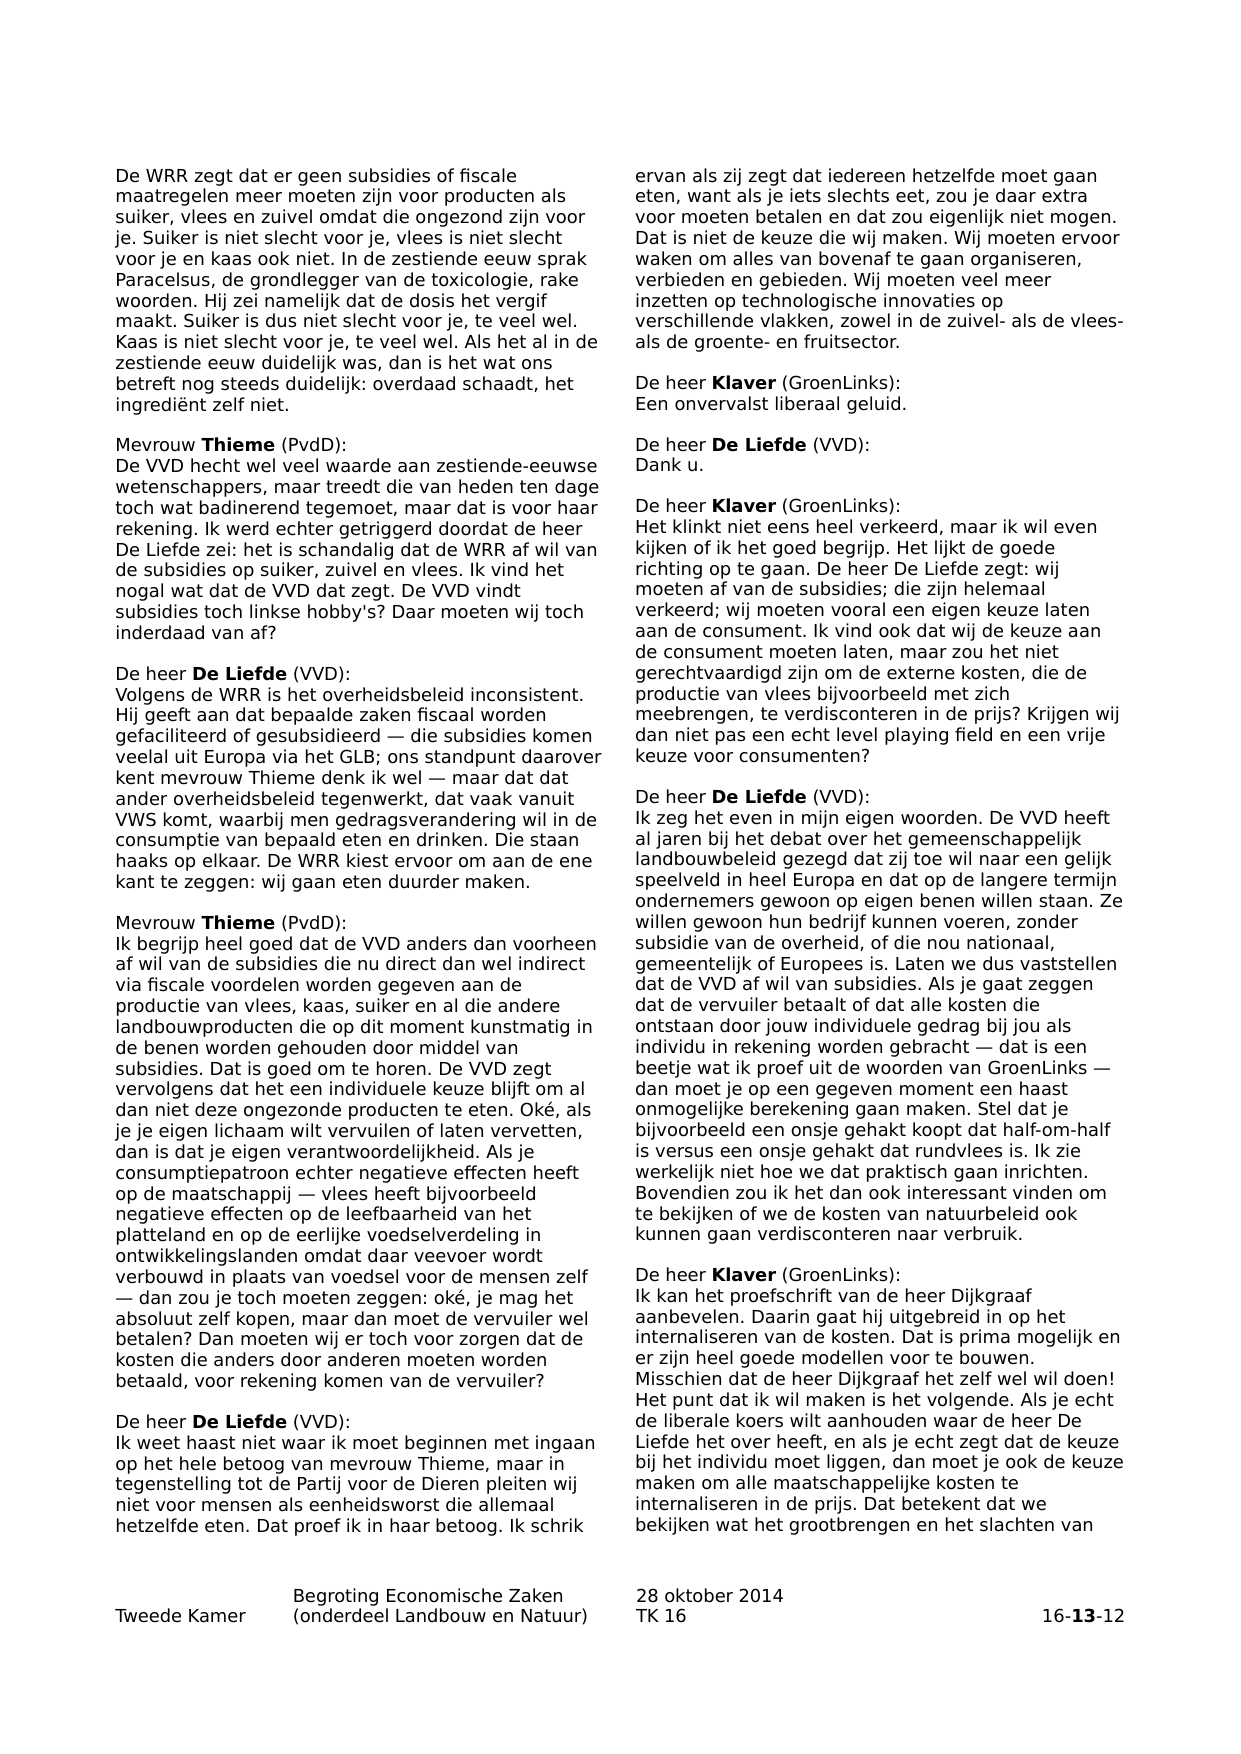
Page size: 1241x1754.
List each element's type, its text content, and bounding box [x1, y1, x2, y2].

text De WRR zegt dat er geen subsidies of fiscale maatregelen meer moeten zijn voor producten als suiker, vlees en zuivel omdat die ongezond zijn voor je. Suiker is niet slecht voor je, vlees is niet slecht voor je en kaas ook niet. In de zestiende eeuw sprak Paracelsus, de grondlegger van de toxicologie, rake woorden. Hij zei namelijk dat de dosis het vergif maakt. Suiker is dus niet slecht voor je, te veel wel. Kaas is niet slecht voor je, te veel wel. Als het al in de zestiende eeuw duidelijk was, dan is het wat ons betreft nog steeds duidelijk: overdaad schaadt, het ingrediënt zelf niet. [115, 165, 605, 415]
text De heer Klaver (GroenLinks): [635, 496, 1125, 517]
text De heer De Liefde (VVD): [115, 663, 605, 684]
text Een onvervalst liberaal geluid. [635, 393, 1125, 414]
text De heer De Liefde (VVD): [115, 1412, 605, 1432]
text Mevrouw Thieme (PvdD): [115, 913, 605, 933]
text Ik zeg het even in mijn eigen woorden. De VVD heeft al jaren bij het debat over het gemeenschappelijk landbouwbeleid gezegd dat zij toe wil naar een gelijk speelveld in heel Europa en dat op de langere termijn ondernemers gewoon op eigen benen willen staan. Ze willen gewoon hun bedrijf kunnen voeren, zonder subsidie van de overheid, of die nou nationaal, gemeentelijk of Europees is. Laten we dus vaststellen dat de VVD af wil van subsidies. Als je gaat zeggen dat de vervuiler betaalt of dat alle kosten die ontstaan door jouw individuele gedrag bij jou als individu in rekening worden gebracht — dat is een beetje wat ik proef uit de woorden van GroenLinks — dan moet je op een gegeven moment een haast onmogelijke berekening gaan maken. Stel dat je bijvoorbeeld een onsje gehakt koopt dat half-om-half is versus een onsje gehakt dat rundvlees is. Ik zie werkelijk niet hoe we dat praktisch gaan inrichten. Bovendien zou ik het dan ook interessant vinden om te bekijken of we de kosten van natuurbeleid ook kunnen gaan verdisconteren naar verbruik. [635, 807, 1125, 1245]
text Volgens de WRR is het overheidsbeleid inconsistent. Hij geeft aan dat bepaalde zaken fiscaal worden gefaciliteerd of gesubsidieerd — die subsidies komen veelal uit Europa via het GLB; ons standpunt daarover kent mevrouw Thieme denk ik wel — maar dat dat ander overheidsbeleid tegenwerkt, dat vaak vanuit VWS komt, waarbij men gedragsverandering wil in de consumptie van bepaald eten en drinken. Die staan haaks op elkaar. De WRR kiest ervoor om aan de ene kant te zeggen: wij gaan eten duurder maken. [115, 684, 605, 893]
text Ik kan het proefschrift van de heer Dijkgraaf aanbevelen. Daarin gaat hij uitgebreid in op het internaliseren van de kosten. Dat is prima mogelijk en er zijn heel goede modellen voor te bouwen. Misschien dat de heer Dijkgraaf het zelf wel wil doen! Het punt dat ik wil maken is het volgende. Als je echt de liberale koers wilt aanhouden waar de heer De Liefde het over heeft, en als je echt zegt dat de keuze bij het individu moet liggen, dan moet je ook de keuze maken om alle maatschappelijke kosten te internaliseren in de prijs. Dat betekent dat we bekijken wat het grootbrengen en het slachten van [635, 1286, 1125, 1536]
text De heer Klaver (GroenLinks): [635, 373, 1125, 393]
text Ik weet haast niet waar ik moet beginnen met ingaan op het hele betoog van mevrouw Thieme, maar in tegenstelling tot de Partij voor de Dieren pleiten wij niet voor mensen als eenheidsworst die allemaal hetzelfde eten. Dat proef ik in haar betoog. Ik schrik [115, 1432, 605, 1537]
text Mevrouw Thieme (PvdD): [115, 435, 605, 456]
text De heer De Liefde (VVD): [635, 787, 1125, 807]
text Dank u. [635, 455, 1125, 476]
text Ik begrijp heel goed dat de VVD anders dan voorheen af wil van de subsidies die nu direct dan wel indirect via fiscale voordelen worden gegeven aan de productie van vlees, kaas, suiker en al die andere landbouwproducten die op dit moment kunstmatig in de benen worden gehouden door middel van subsidies. Dat is goed om te horen. De VVD zegt vervolgens dat het een individuele keuze blijft om al dan niet deze ongezonde producten te eten. Oké, als je je eigen lichaam wilt vervuilen of laten vervetten, dan is dat je eigen verantwoordelijkheid. Als je consumptiepatroon echter negatieve effecten heeft op de maatschappij — vlees heeft bijvoorbeeld negatieve effecten op de leefbaarheid van het platteland en op de eerlijke voedselverdeling in ontwikkelingslanden omdat daar veevoer wordt verbouwd in plaats van voedsel voor de mensen zelf — dan zou je toch moeten zeggen: oké, je mag het absoluut zelf kopen, maar dan moet de vervuiler wel betalen? Dan moeten wij er toch voor zorgen dat de kosten die anders door anderen moeten worden betaald, voor rekening komen van de vervuiler? [115, 933, 605, 1392]
text ervan als zij zegt dat iedereen hetzelfde moet gaan eten, want als je iets slechts eet, zou je daar extra voor moeten betalen en dat zou eigenlijk niet mogen. Dat is niet de keuze die wij maken. Wij moeten ervoor waken om alles van bovenaf te gaan organiseren, verbieden en gebieden. Wij moeten veel meer inzetten op technologische innovaties op verschillende vlakken, zowel in de zuivel- als de vlees- als de groente- en fruitsector. [635, 165, 1125, 353]
text De heer Klaver (GroenLinks): [635, 1265, 1125, 1286]
text De VVD hecht wel veel waarde aan zestiende-eeuwse wetenschappers, maar treedt die van heden ten dage toch wat badinerend tegemoet, maar dat is voor haar rekening. Ik werd echter getriggerd doordat de heer De Liefde zei: het is schandalig dat de WRR af wil van de subsidies op suiker, zuivel en vlees. Ik vind het nogal wat dat de VVD dat zegt. De VVD vindt subsidies toch linkse hobby's? Daar moeten wij toch inderdaad van af? [115, 456, 605, 643]
text Het klinkt niet eens heel verkeerd, maar ik wil even kijken of ik het goed begrijp. Het lijkt de goede richting op te gaan. De heer De Liefde zegt: wij moeten af van de subsidies; die zijn helemaal verkeerd; wij moeten vooral een eigen keuze laten aan de consument. Ik vind ook dat wij de keuze aan de consument moeten laten, maar zou het niet gerechtvaardigd zijn om de externe kosten, die de productie van vlees bijvoorbeeld met zich meebrengen, te verdisconteren in de prijs? Krijgen wij dan niet pas een echt level playing field en een vrije keuze voor consumenten? [635, 517, 1125, 767]
text De heer De Liefde (VVD): [635, 434, 1125, 455]
